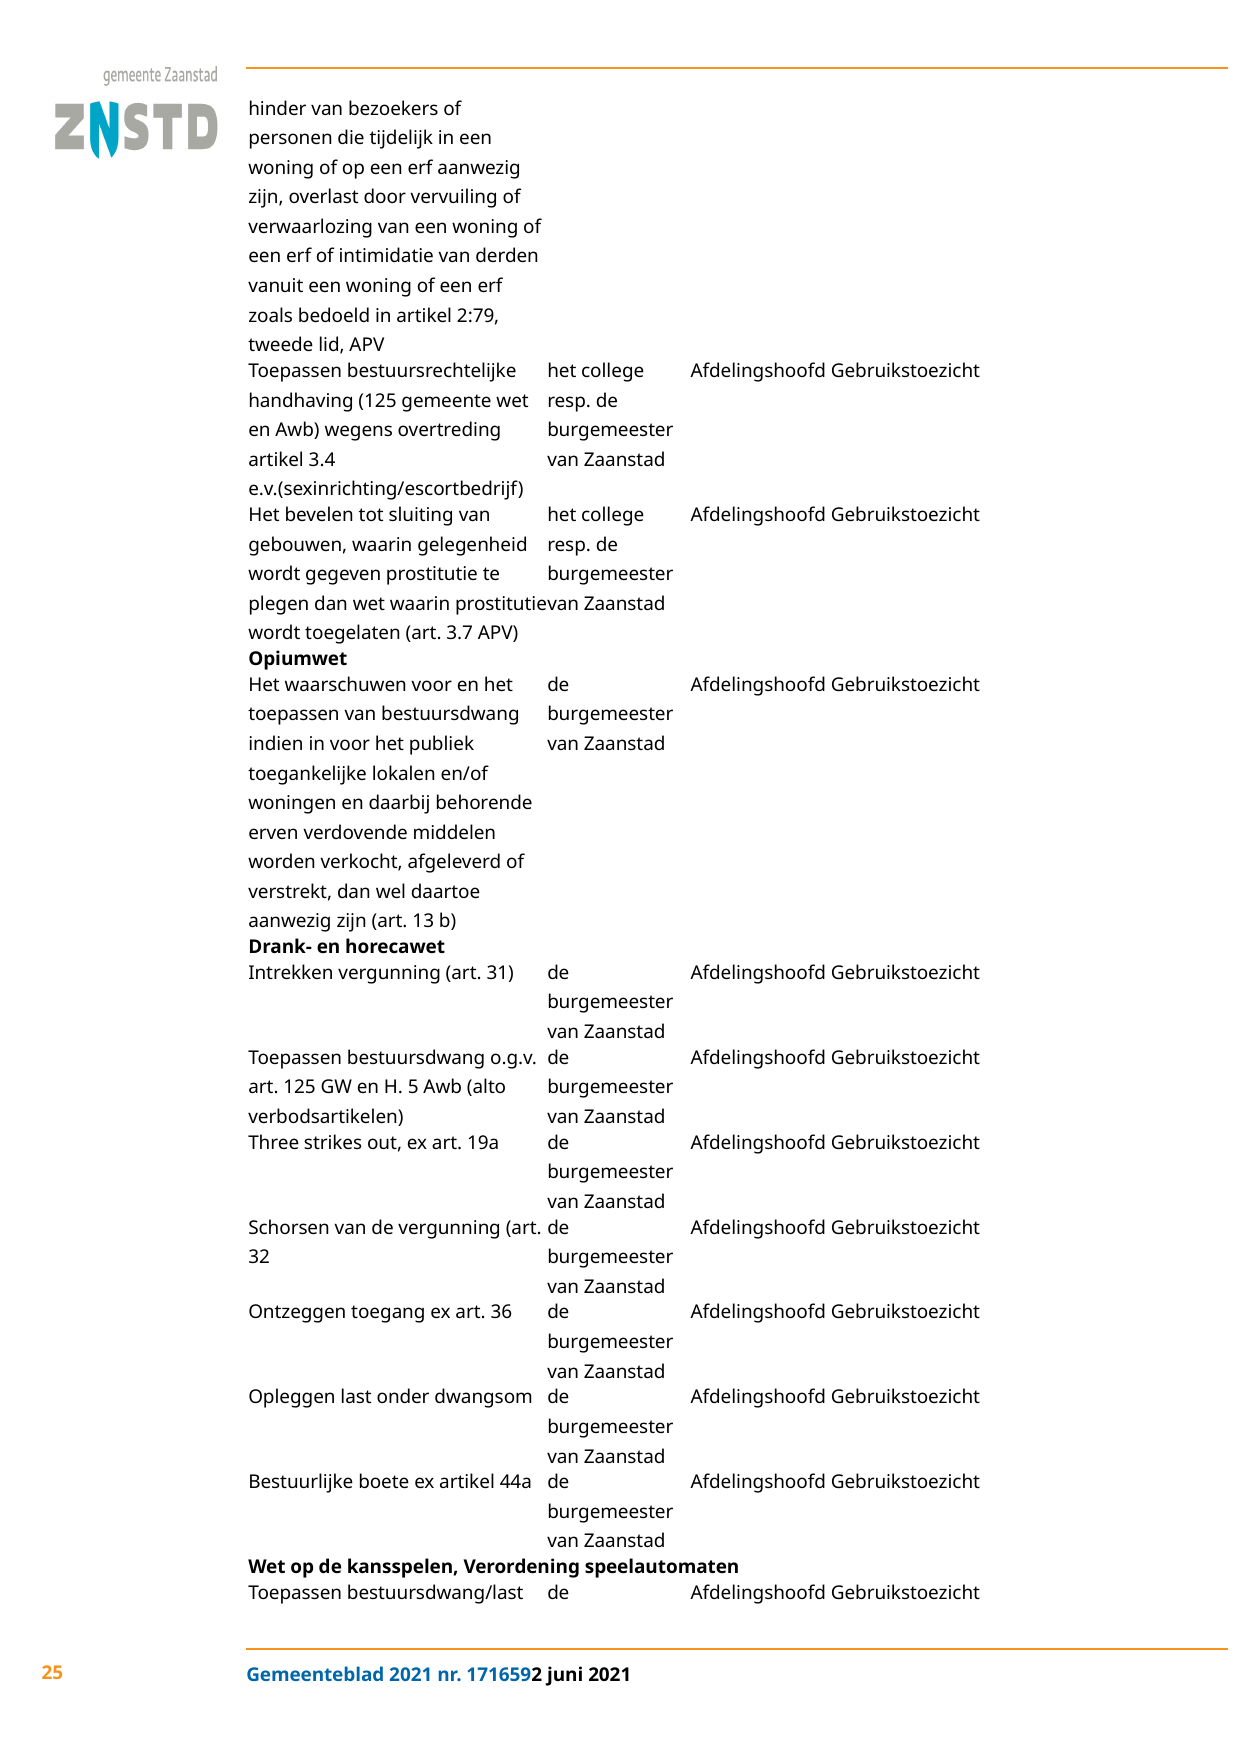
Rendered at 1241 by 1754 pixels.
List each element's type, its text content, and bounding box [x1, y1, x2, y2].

table_cell de burgemeester van Zaanstad [547, 959, 690, 1044]
table_cell Afdelingshoofd Gebruikstoezicht [690, 671, 1008, 933]
table_cell het college resp. de burgemeester van Zaanstad [547, 501, 690, 645]
table_cell [1008, 501, 1152, 645]
table_cell Afdelingshoofd Gebruikstoezicht [690, 1299, 1008, 1384]
table_cell [1008, 1214, 1152, 1299]
table_cell Three strikes out, ex art. 19a [248, 1129, 547, 1214]
table_cell de burgemeester van Zaanstad [547, 1129, 690, 1214]
table_cell Ontzeggen toegang ex art. 36 [248, 1299, 547, 1384]
table_cell Schorsen van de vergunning (art. 32 [248, 1214, 547, 1299]
table_cell Opiumwet [248, 645, 1152, 671]
table_cell het college resp. de burgemeester van Zaanstad [547, 357, 690, 501]
table_cell [1008, 959, 1152, 1044]
table_cell de [547, 1579, 690, 1605]
table_cell Afdelingshoofd Gebruikstoezicht [690, 1579, 1008, 1605]
table_cell de burgemeester van Zaanstad [547, 1214, 690, 1299]
table_cell [547, 95, 690, 357]
table_cell Het bevelen tot sluiting van gebouwen, waarin gelegenheid wordt gegeven prostitutie te plegen dan wet waarin prostitutie wordt toegelaten (art. 3.7 APV) [248, 501, 547, 645]
table_cell Wet op de kansspelen, Verordening speelautomaten [248, 1554, 1152, 1579]
table_cell de burgemeester van Zaanstad [547, 1299, 690, 1384]
table_cell Afdelingshoofd Gebruikstoezicht [690, 1129, 1008, 1214]
table_cell [1008, 357, 1152, 501]
table_cell Afdelingshoofd Gebruikstoezicht [690, 1469, 1008, 1553]
table_cell de burgemeester van Zaanstad [547, 1469, 690, 1553]
table_cell Het waarschuwen voor en het toepassen van bestuursdwang indien in voor het publiek toegankelijke lokalen en/of woningen en daarbij behorende erven verdovende middelen worden verkocht, afgeleverd of verstrekt, dan wel daartoe aanwezig zijn (art. 13 b) [248, 671, 547, 933]
table_cell Afdelingshoofd Gebruikstoezicht [690, 357, 1008, 501]
table_cell [690, 95, 1008, 357]
table_cell Toepassen bestuursrechtelijke handhaving (125 gemeente wet en Awb) wegens overtreding artikel 3.4 e.v.(sexinrichting/escortbedrijf) [248, 357, 547, 501]
table_cell [1008, 671, 1152, 933]
picture [41, 47, 231, 172]
table_cell hinder van bezoekers of personen die tijdelijk in een woning of op een erf aanwezig zijn, overlast door vervuiling of verwaarlozing van een woning of een erf of intimidatie van derden vanuit een woning of een erf zoals bedoeld in artikel 2:79, tweede lid, APV [248, 95, 547, 357]
table_cell Bestuurlijke boete ex artikel 44a [248, 1469, 547, 1553]
table_cell de burgemeester van Zaanstad [547, 671, 690, 933]
table_cell de burgemeester van Zaanstad [547, 1044, 690, 1129]
table_cell [1008, 1129, 1152, 1214]
table_cell Toepassen bestuursdwang/last [248, 1579, 547, 1605]
table_cell [1008, 1579, 1152, 1605]
table_cell Afdelingshoofd Gebruikstoezicht [690, 501, 1008, 645]
table_cell Intrekken vergunning (art. 31) [248, 959, 547, 1044]
table_cell Drank- en horecawet [248, 934, 1152, 959]
table_cell [1008, 1469, 1152, 1553]
table_cell Afdelingshoofd Gebruikstoezicht [690, 1214, 1008, 1299]
table_cell de burgemeester van Zaanstad [547, 1384, 690, 1468]
table_cell [1008, 1299, 1152, 1384]
table_cell Afdelingshoofd Gebruikstoezicht [690, 959, 1008, 1044]
table_cell Opleggen last onder dwangsom [248, 1384, 547, 1468]
table_cell Afdelingshoofd Gebruikstoezicht [690, 1044, 1008, 1129]
table_cell [1008, 1044, 1152, 1129]
table_cell Afdelingshoofd Gebruikstoezicht [690, 1384, 1008, 1468]
table_cell [1008, 1384, 1152, 1468]
table_cell Toepassen bestuursdwang o.g.v. art. 125 GW en H. 5 Awb (alto verbodsartikelen) [248, 1044, 547, 1129]
table_cell [1008, 95, 1152, 357]
